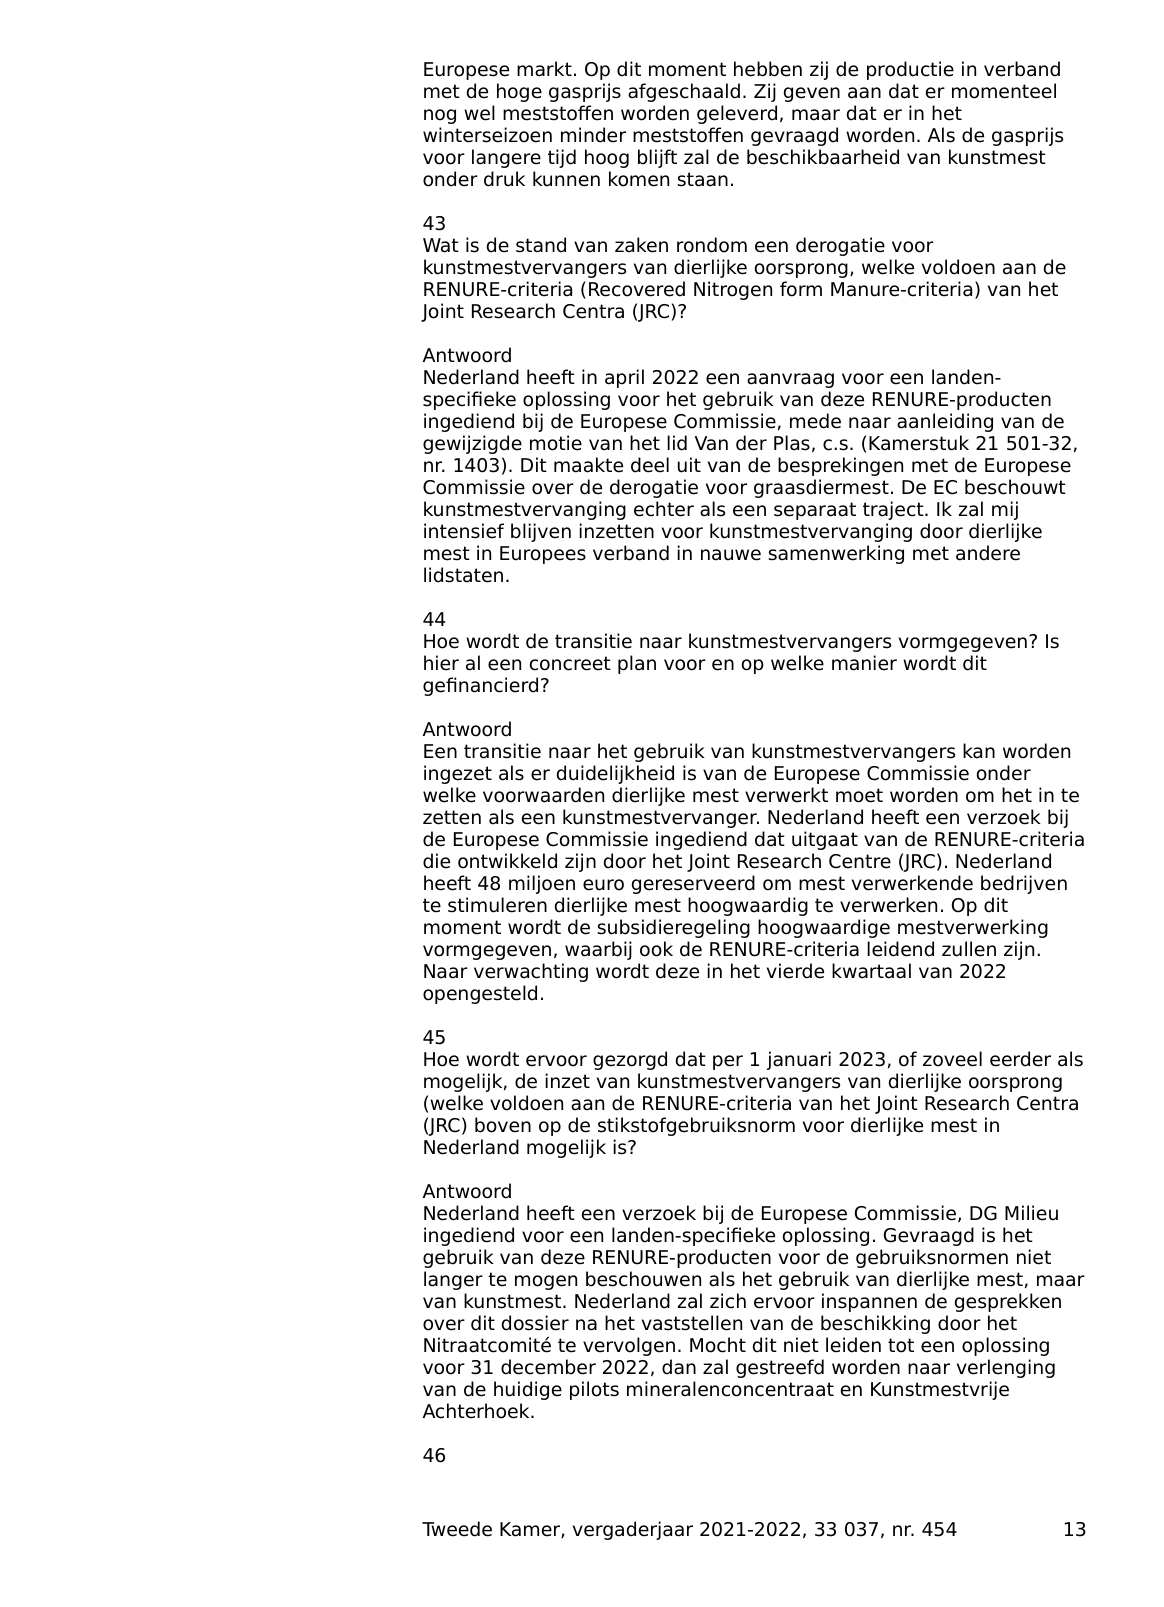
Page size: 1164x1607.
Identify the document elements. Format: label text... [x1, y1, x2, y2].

text Antwoord [422, 719, 1087, 741]
text Nederland heeft in april 2022 een aanvraag voor een landen-specifieke oplossing voor het gebruik van deze RENURE-producten ingediend bij de Europese Commissie, mede naar aanleiding van de gewijzigde motie van het lid Van der Plas, c.s. (Kamerstuk 21 501-32, nr. 1403). Dit maakte deel uit van de besprekingen met de Europese Commissie over de derogatie voor graasdiermest. De EC beschouwt kunstmestvervanging echter als een separaat traject. Ik zal mij intensief blijven inzetten voor kunstmestvervanging door dierlijke mest in Europees verband in nauwe samenwerking met andere lidstaten. [422, 367, 1087, 587]
text Hoe wordt de transitie naar kunstmestvervangers vormgegeven? Is hier al een concreet plan voor en op welke manier wordt dit gefinancierd? [422, 631, 1087, 697]
text 44 [422, 609, 1087, 631]
text Hoe wordt ervoor gezorgd dat per 1 januari 2023, of zoveel eerder als mogelijk, de inzet van kunstmestvervangers van dierlijke oorsprong (welke voldoen aan de RENURE-criteria van het Joint Research Centra (JRC) boven op de stikstofgebruiksnorm voor dierlijke mest in Nederland mogelijk is? [422, 1049, 1087, 1159]
text 43 [422, 213, 1087, 235]
text 46 [422, 1445, 1087, 1467]
text Antwoord [422, 345, 1087, 367]
text 45 [422, 1027, 1087, 1049]
text Nederland heeft een verzoek bij de Europese Commissie, DG Milieu ingediend voor een landen-specifieke oplossing. Gevraagd is het gebruik van deze RENURE-producten voor de gebruiksnormen niet langer te mogen beschouwen als het gebruik van dierlijke mest, maar van kunstmest. Nederland zal zich ervoor inspannen de gesprekken over dit dossier na het vaststellen van de beschikking door het Nitraatcomité te vervolgen. Mocht dit niet leiden tot een oplossing voor 31 december 2022, dan zal gestreefd worden naar verlenging van de huidige pilots mineralenconcentraat en Kunstmestvrije Achterhoek. [422, 1203, 1087, 1423]
text Antwoord [422, 1181, 1087, 1203]
text Europese markt. Op dit moment hebben zij de productie in verband met de hoge gasprijs afgeschaald. Zij geven aan dat er momenteel nog wel meststoffen worden geleverd, maar dat er in het winterseizoen minder meststoffen gevraagd worden. Als de gasprijs voor langere tijd hoog blijft zal de beschikbaarheid van kunstmest onder druk kunnen komen staan. [422, 59, 1087, 191]
text Wat is de stand van zaken rondom een derogatie voor kunstmestvervangers van dierlijke oorsprong, welke voldoen aan de RENURE-criteria (Recovered Nitrogen form Manure-criteria) van het Joint Research Centra (JRC)? [422, 235, 1087, 323]
text Een transitie naar het gebruik van kunstmestvervangers kan worden ingezet als er duidelijkheid is van de Europese Commissie onder welke voorwaarden dierlijke mest verwerkt moet worden om het in te zetten als een kunstmestvervanger. Nederland heeft een verzoek bij de Europese Commissie ingediend dat uitgaat van de RENURE-criteria die ontwikkeld zijn door het Joint Research Centre (JRC). Nederland heeft 48 miljoen euro gereserveerd om mest verwerkende bedrijven te stimuleren dierlijke mest hoogwaardig te verwerken. Op dit moment wordt de subsidieregeling hoogwaardige mestverwerking vormgegeven, waarbij ook de RENURE-criteria leidend zullen zijn. Naar verwachting wordt deze in het vierde kwartaal van 2022 opengesteld. [422, 741, 1087, 1005]
